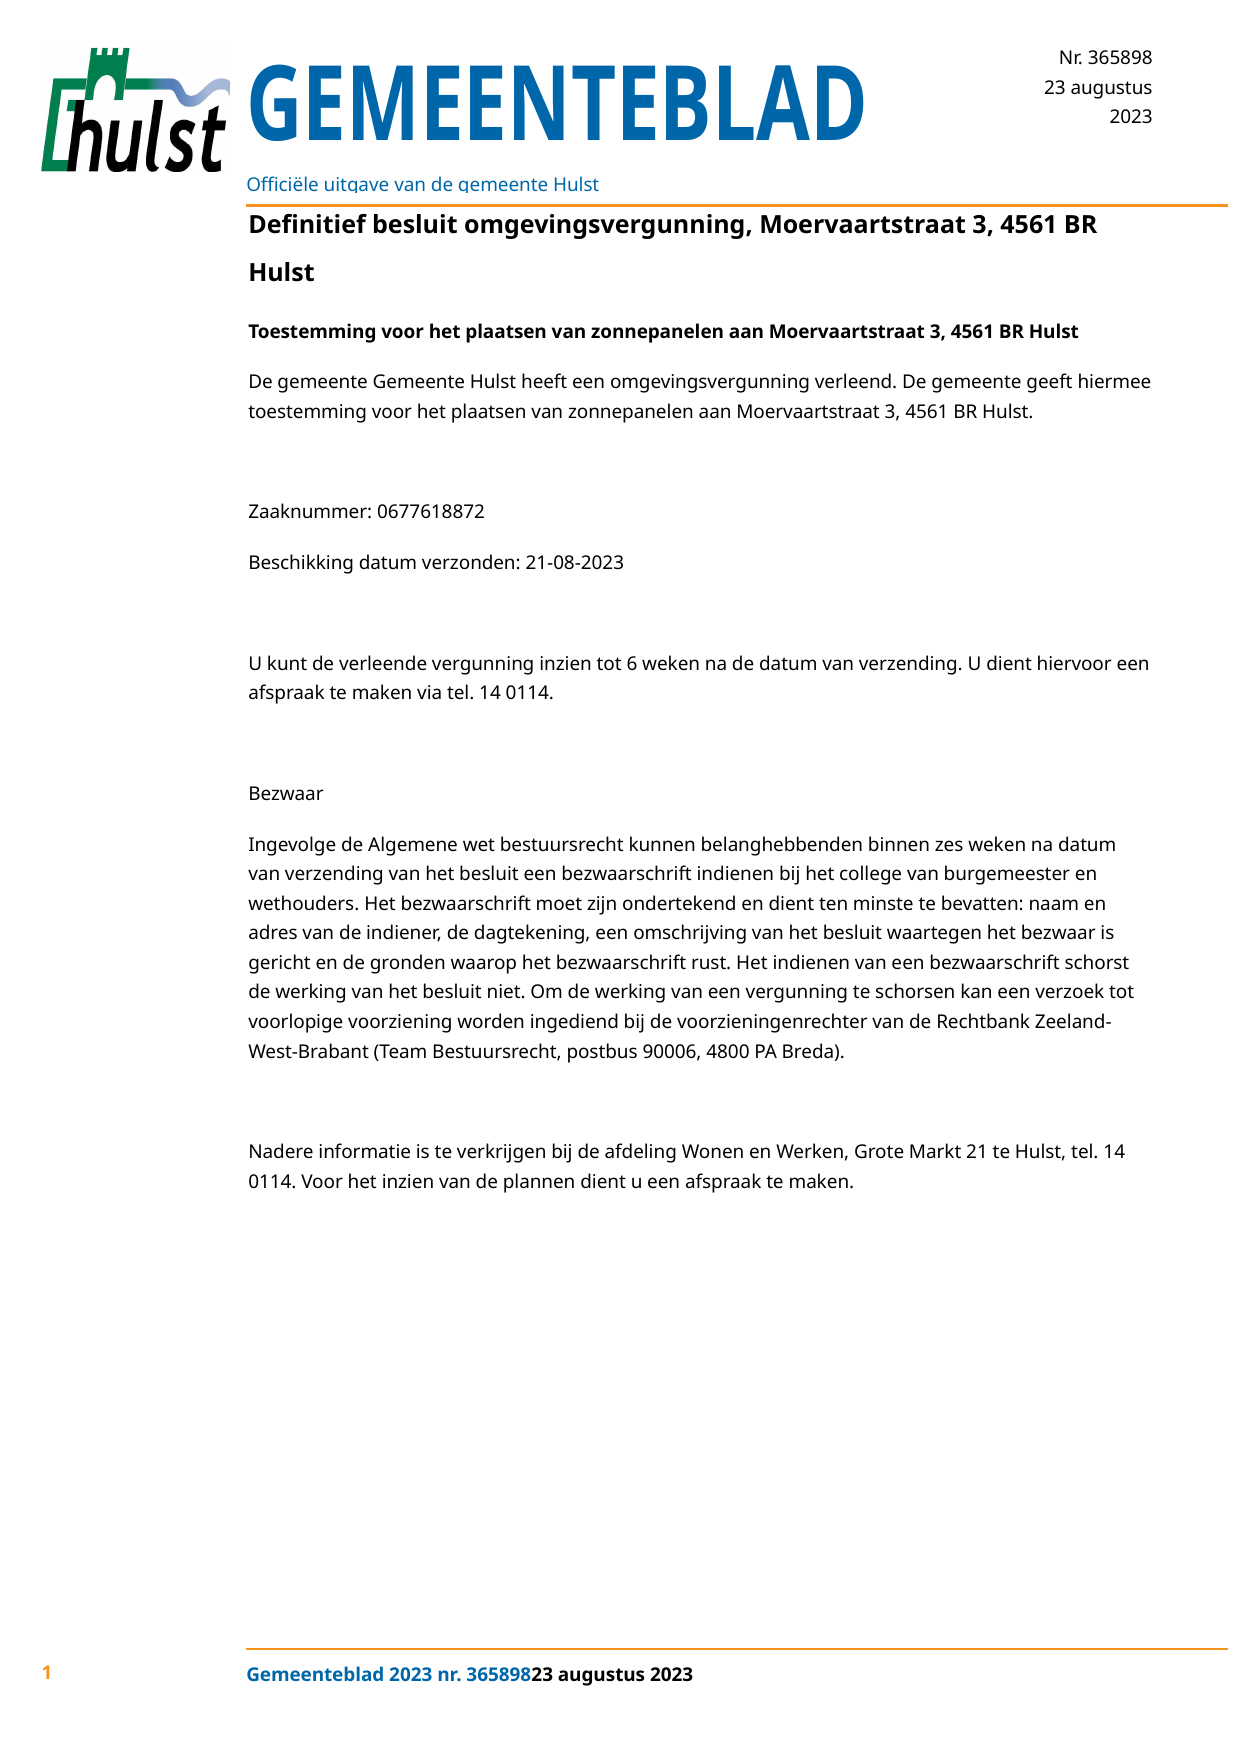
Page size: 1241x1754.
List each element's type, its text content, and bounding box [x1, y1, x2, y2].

text Nadere informatie is te verkrijgen bij de afdeling Wonen en Werken, Grote Markt 21 te Hulst, tel. 14 0114. Voor het inzien van de plannen dient u een afspraak te maken. [248, 1139, 1152, 1194]
text Beschikking datum verzonden: 21-08-2023 [248, 549, 1152, 575]
picture [41, 47, 231, 172]
text Definitief besluit omgevingsvergunning, Moervaartstraat 3, 4561 BR Hulst [248, 207, 1152, 288]
text Bezwaar [248, 780, 1152, 806]
text De gemeente Gemeente Hulst heeft een omgevingsvergunning verleend. De gemeente geeft hiermee toestemming voor het plaatsen van zonnepanelen aan Moervaartstraat 3, 4561 BR Hulst. [248, 368, 1152, 424]
text Zaaknummer: 0677618872 [248, 499, 1152, 524]
text Ingevolge de Algemene wet bestuursrecht kunnen belanghebbenden binnen zes weken na datum van verzending van het besluit een bezwaarschrift indienen bij het college van burgemeester en wethouders. Het bezwaarschrift moet zijn ondertekend en dient ten minste te bevatten: naam en adres van de indiener, de dagtekening, een omschrijving van het besluit waartegen het bezwaar is gericht en de gronden waarop het bezwaarschrift rust. Het indienen van een bezwaarschrift schorst de werking van het besluit niet. Om de werking van een vergunning te schorsen kan een verzoek tot voorlopige voorziening worden ingediend bij de voorzieningenrechter van de Rechtbank Zeeland-West-Brabant (Team Bestuursrecht, postbus 90006, 4800 PA Breda). [248, 831, 1152, 1064]
text U kunt de verleende vergunning inzien tot 6 weken na de datum van verzending. U dient hiervoor een afspraak te maken via tel. 14 0114. [248, 650, 1152, 705]
text Toestemming voor het plaatsen van zonnepanelen aan Moervaartstraat 3, 4561 BR Hulst [248, 318, 1152, 344]
